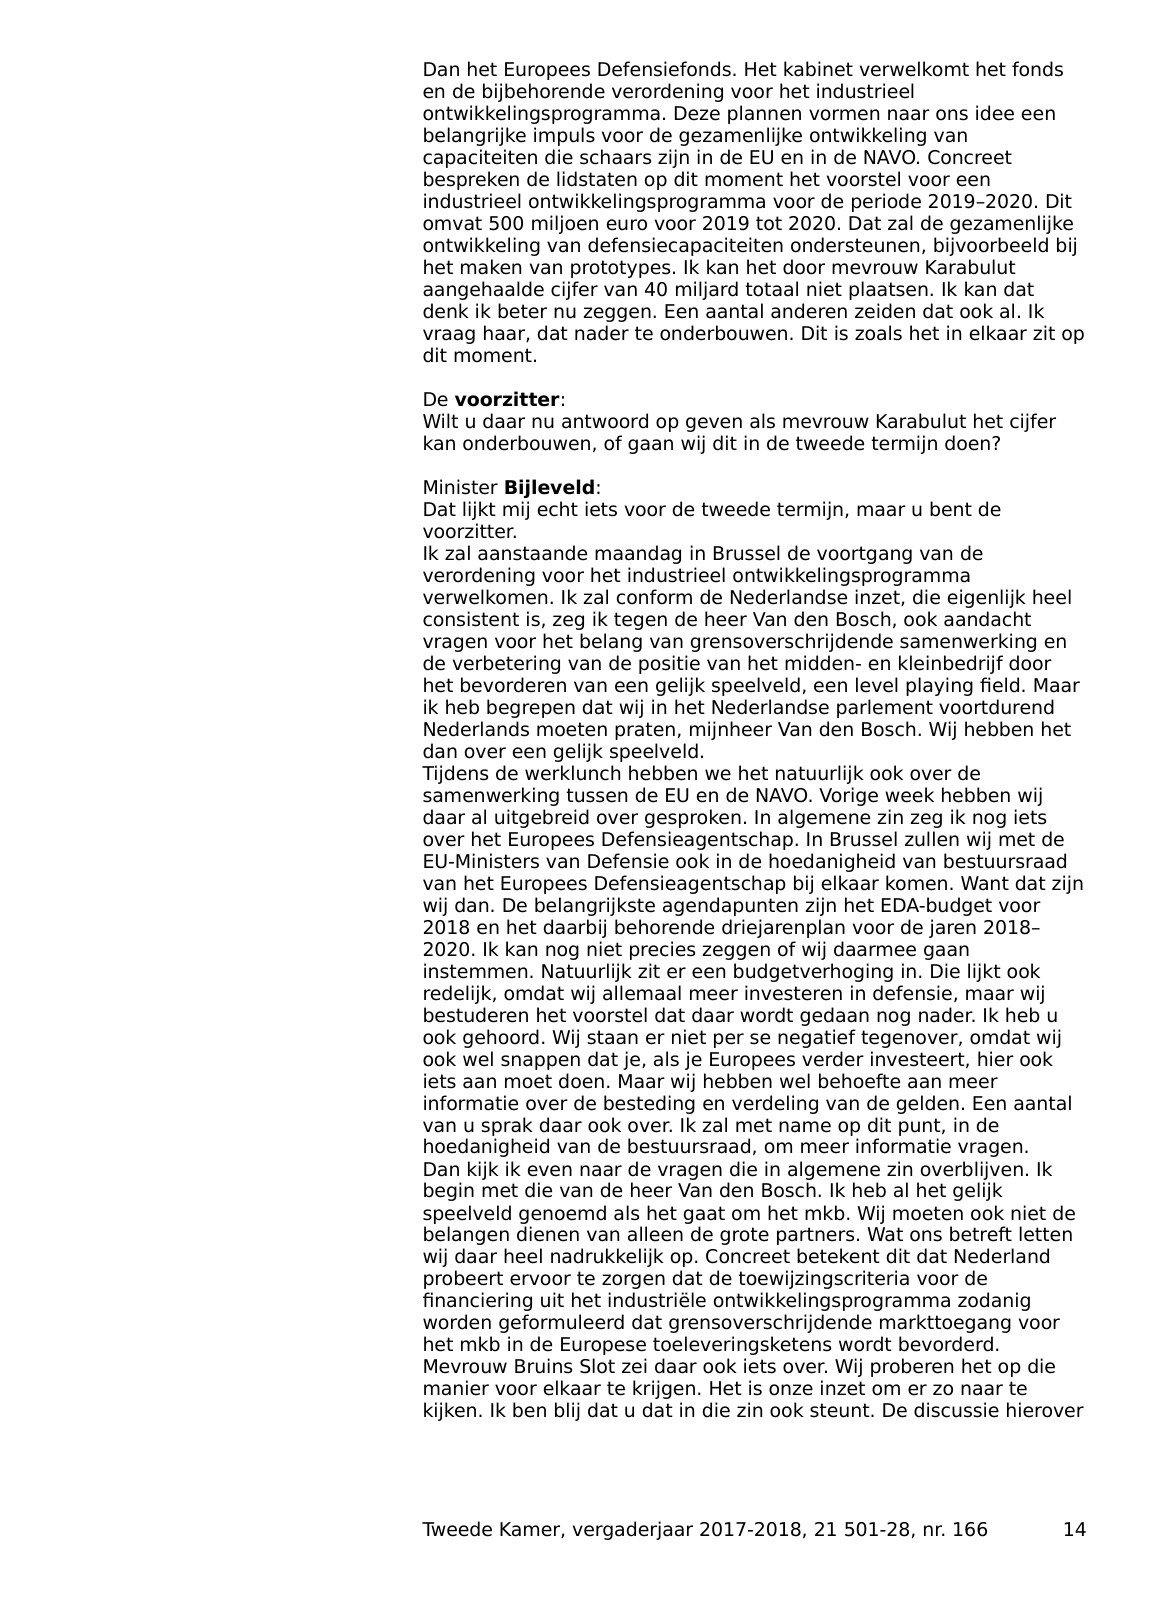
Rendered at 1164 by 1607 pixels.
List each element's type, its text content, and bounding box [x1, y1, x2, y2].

text De voorzitter: [422, 389, 1087, 411]
text Tijdens de werklunch hebben we het natuurlijk ook over de samenwerking tussen de EU en de NAVO. Vorige week hebben wij daar al uitgebreid over gesproken. In algemene zin zeg ik nog iets over het Europees Defensieagentschap. In Brussel zullen wij met de EU-Ministers van Defensie ook in de hoedanigheid van bestuursraad van het Europees Defensieagentschap bij elkaar komen. Want dat zijn wij dan. De belangrijkste agendapunten zijn het EDA-budget voor 2018 en het daarbij behorende driejarenplan voor de jaren 2018–2020. Ik kan nog niet precies zeggen of wij daarmee gaan instemmen. Natuurlijk zit er een budgetverhoging in. Die lijkt ook redelijk, omdat wij allemaal meer investeren in defensie, maar wij bestuderen het voorstel dat daar wordt gedaan nog nader. Ik heb u ook gehoord. Wij staan er niet per se negatief tegenover, omdat wij ook wel snappen dat je, als je Europees verder investeert, hier ook iets aan moet doen. Maar wij hebben wel behoefte aan meer informatie over de besteding en verdeling van de gelden. Een aantal van u sprak daar ook over. Ik zal met name op dit punt, in de hoedanigheid van de bestuursraad, om meer informatie vragen. [422, 763, 1087, 1158]
text Dat lijkt mij echt iets voor de tweede termijn, maar u bent de voorzitter. [422, 499, 1087, 543]
text Ik zal aanstaande maandag in Brussel de voortgang van de verordening voor het industrieel ontwikkelingsprogramma verwelkomen. Ik zal conform de Nederlandse inzet, die eigenlijk heel consistent is, zeg ik tegen de heer Van den Bosch, ook aandacht vragen voor het belang van grensoverschrijdende samenwerking en de verbetering van de positie van het midden- en kleinbedrijf door het bevorderen van een gelijk speelveld, een level playing field. Maar ik heb begrepen dat wij in het Nederlandse parlement voortdurend Nederlands moeten praten, mijnheer Van den Bosch. Wij hebben het dan over een gelijk speelveld. [422, 543, 1087, 763]
text Dan kijk ik even naar de vragen die in algemene zin overblijven. Ik begin met die van de heer Van den Bosch. Ik heb al het gelijk speelveld genoemd als het gaat om het mkb. Wij moeten ook niet de belangen dienen van alleen de grote partners. Wat ons betreft letten wij daar heel nadrukkelijk op. Concreet betekent dit dat Nederland probeert ervoor te zorgen dat de toewijzingscriteria voor de financiering uit het industriële ontwikkelingsprogramma zodanig worden geformuleerd dat grensoverschrijdende markttoegang voor het mkb in de Europese toeleveringsketens wordt bevorderd. Mevrouw Bruins Slot zei daar ook iets over. Wij proberen het op die manier voor elkaar te krijgen. Het is onze inzet om er zo naar te kijken. Ik ben blij dat u dat in die zin ook steunt. De discussie hierover [422, 1158, 1087, 1422]
text Wilt u daar nu antwoord op geven als mevrouw Karabulut het cijfer kan onderbouwen, of gaan wij dit in de tweede termijn doen? [422, 411, 1087, 455]
text Dan het Europees Defensiefonds. Het kabinet verwelkomt het fonds en de bijbehorende verordening voor het industrieel ontwikkelingsprogramma. Deze plannen vormen naar ons idee een belangrijke impuls voor de gezamenlijke ontwikkeling van capaciteiten die schaars zijn in de EU en in de NAVO. Concreet bespreken de lidstaten op dit moment het voorstel voor een industrieel ontwikkelingsprogramma voor de periode 2019–2020. Dit omvat 500 miljoen euro voor 2019 tot 2020. Dat zal de gezamenlijke ontwikkeling van defensiecapaciteiten ondersteunen, bijvoorbeeld bij het maken van prototypes. Ik kan het door mevrouw Karabulut aangehaalde cijfer van 40 miljard totaal niet plaatsen. Ik kan dat denk ik beter nu zeggen. Een aantal anderen zeiden dat ook al. Ik vraag haar, dat nader te onderbouwen. Dit is zoals het in elkaar zit op dit moment. [422, 59, 1087, 367]
text Minister Bijleveld: [422, 477, 1087, 499]
